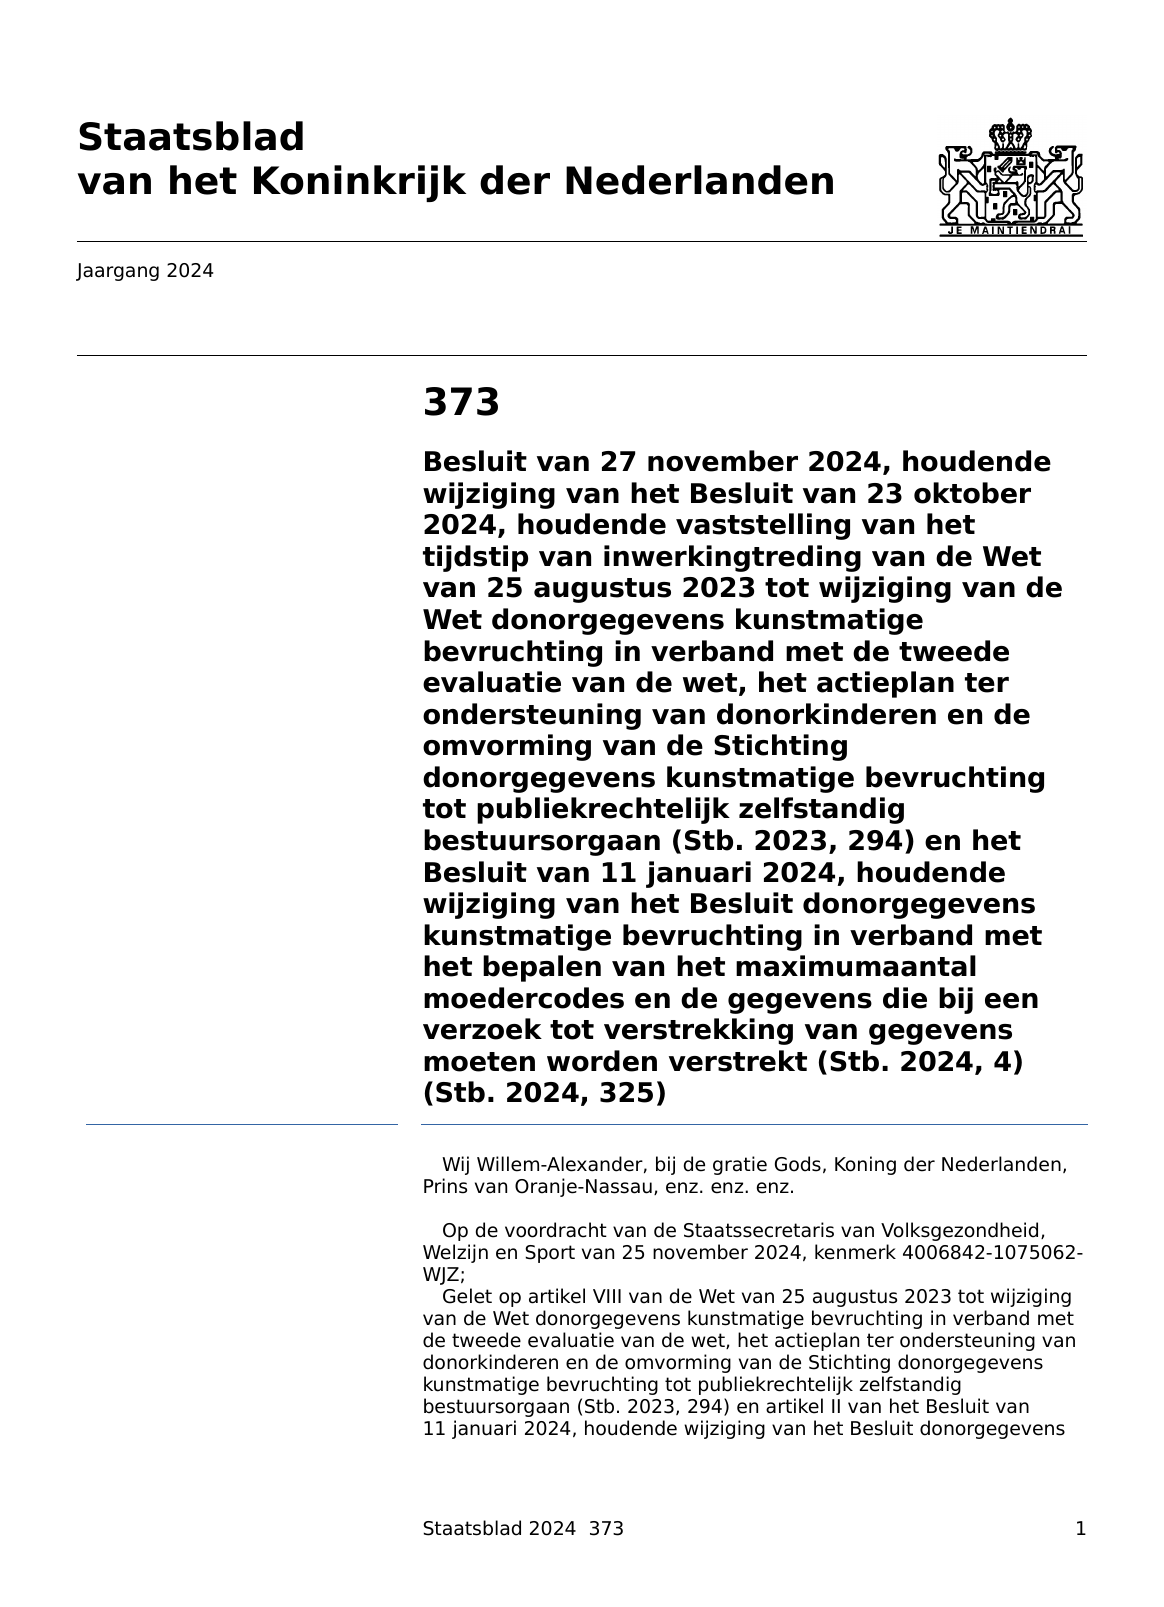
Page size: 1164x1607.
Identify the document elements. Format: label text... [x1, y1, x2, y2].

text Besluit van 27 november 2024, houdende wijziging van het Besluit van 23 oktober 2024, houdende vaststelling van het tijdstip van inwerkingtreding van de Wet van 25 augustus 2023 tot wijziging van de Wet donorgegevens kunstmatige bevruchting in verband met de tweede evaluatie van de wet, het actieplan ter ondersteuning van donorkinderen en de omvorming van de Stichting donorgegevens kunstmatige bevruchting tot publiekrechtelijk zelfstandig bestuursorgaan (Stb. 2023, 294) en het Besluit van 11 januari 2024, houdende wijziging van het Besluit donorgegevens kunstmatige bevruchting in verband met het bepalen van het maximumaantal moedercodes en de gegevens die bij een verzoek tot verstrekking van gegevens moeten worden verstrekt (Stb. 2024, 4) (Stb. 2024, 325) [422, 447, 1087, 1109]
text Wij Willem-Alexander, bij de gratie Gods, Koning der Nederlanden, Prins van Oranje-Nassau, enz. enz. enz. [422, 1154, 1087, 1198]
picture [936, 115, 1087, 240]
table_header [886, 100, 1087, 241]
table_header Staatsblad van het Koninkrijk der Nederlanden [77, 100, 886, 241]
text Gelet op artikel VIII van de Wet van 25 augustus 2023 tot wijziging van de Wet donorgegevens kunstmatige bevruchting in verband met de tweede evaluatie van de wet, het actieplan ter ondersteuning van donorkinderen en de omvorming van de Stichting donorgegevens kunstmatige bevruchting tot publiekrechtelijk zelfstandig bestuursorgaan (Stb. 2023, 294) en artikel II van het Besluit van 11 januari 2024, houdende wijziging van het Besluit donorgegevens [422, 1286, 1087, 1440]
subtitle 373 [422, 381, 1087, 424]
text Op de voordracht van de Staatssecretaris van Volksgezondheid, Welzijn en Sport van 25 november 2024, kenmerk 4006842-1075062-WJZ; [422, 1220, 1087, 1286]
table_cell Jaargang 2024 [77, 242, 1087, 355]
